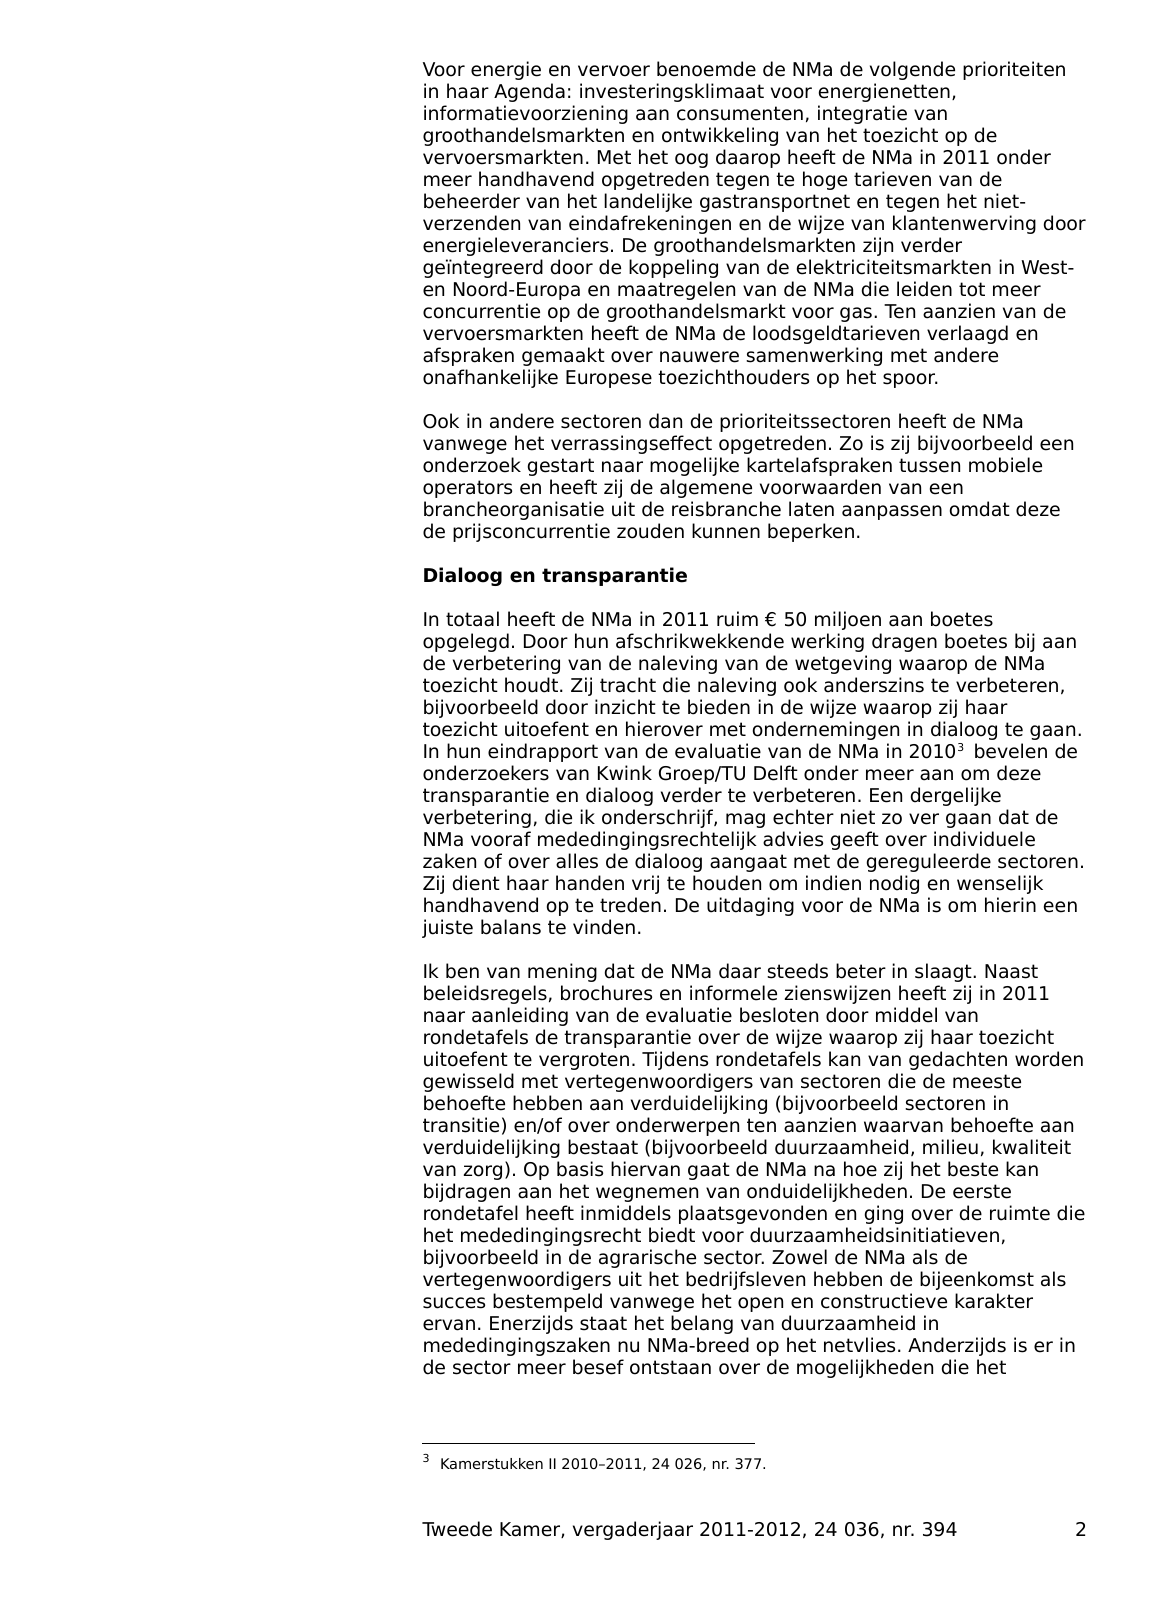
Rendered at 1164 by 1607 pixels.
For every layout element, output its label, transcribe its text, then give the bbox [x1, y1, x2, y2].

text Kamerstukken II 2010–2011, 24 026, nr. 377. [422, 1452, 1087, 1474]
text Ik ben van mening dat de NMa daar steeds beter in slaagt. Naast beleidsregels, brochures en informele zienswijzen heeft zij in 2011 naar aanleiding van de evaluatie besloten door middel van rondetafels de transparantie over de wijze waarop zij haar toezicht uitoefent te vergroten. Tijdens rondetafels kan van gedachten worden gewisseld met vertegenwoordigers van sectoren die de meeste behoefte hebben aan verduidelijking (bijvoorbeeld sectoren in transitie) en/of over onderwerpen ten aanzien waarvan behoefte aan verduidelijking bestaat (bijvoorbeeld duurzaamheid, milieu, kwaliteit van zorg). Op basis hiervan gaat de NMa na hoe zij het beste kan bijdragen aan het wegnemen van onduidelijkheden. De eerste rondetafel heeft inmiddels plaatsgevonden en ging over de ruimte die het mededingingsrecht biedt voor duurzaamheidsinitiatieven, bijvoorbeeld in de agrarische sector. Zowel de NMa als de vertegenwoordigers uit het bedrijfsleven hebben de bijeenkomst als succes bestempeld vanwege het open en constructieve karakter ervan. Enerzijds staat het belang van duurzaamheid in mededingingszaken nu NMa-breed op het netvlies. Anderzijds is er in de sector meer besef ontstaan over de mogelijkheden die het [422, 961, 1087, 1379]
text Ook in andere sectoren dan de prioriteitssectoren heeft de NMa vanwege het verrassingseffect opgetreden. Zo is zij bijvoorbeeld een onderzoek gestart naar mogelijke kartelafspraken tussen mobiele operators en heeft zij de algemene voorwaarden van een brancheorganisatie uit de reisbranche laten aanpassen omdat deze de prijsconcurrentie zouden kunnen beperken. [422, 411, 1087, 543]
subtitle Dialoog en transparantie [422, 565, 1087, 587]
text Voor energie en vervoer benoemde de NMa de volgende prioriteiten in haar Agenda: investeringsklimaat voor energienetten, informatievoorziening aan consumenten, integratie van groothandelsmarkten en ontwikkeling van het toezicht op de vervoersmarkten. Met het oog daarop heeft de NMa in 2011 onder meer handhavend opgetreden tegen te hoge tarieven van de beheerder van het landelijke gastransportnet en tegen het niet-verzenden van eindafrekeningen en de wijze van klantenwerving door energieleveranciers. De groothandelsmarkten zijn verder geïntegreerd door de koppeling van de elektriciteitsmarkten in West- en Noord-Europa en maatregelen van de NMa die leiden tot meer concurrentie op de groothandelsmarkt voor gas. Ten aanzien van de vervoersmarkten heeft de NMa de loodsgeldtarieven verlaagd en afspraken gemaakt over nauwere samenwerking met andere onafhankelijke Europese toezichthouders op het spoor. [422, 59, 1087, 389]
text In totaal heeft de NMa in 2011 ruim € 50 miljoen aan boetes opgelegd. Door hun afschrikwekkende werking dragen boetes bij aan de verbetering van de naleving van de wetgeving waarop de NMa toezicht houdt. Zij tracht die naleving ook anderszins te verbeteren, bijvoorbeeld door inzicht te bieden in de wijze waarop zij haar toezicht uitoefent en hierover met ondernemingen in dialoog te gaan. In hun eindrapport van de evaluatie van de NMa in 2010 bevelen de onderzoekers van Kwink Groep/TU Delft onder meer aan om deze transparantie en dialoog verder te verbeteren. Een dergelijke verbetering, die ik onderschrijf, mag echter niet zo ver gaan dat de NMa vooraf mededingingsrechtelijk advies geeft over individuele zaken of over alles de dialoog aangaat met de gereguleerde sectoren. Zij dient haar handen vrij te houden om indien nodig en wenselijk handhavend op te treden. De uitdaging voor de NMa is om hierin een juiste balans te vinden. [422, 609, 1087, 939]
